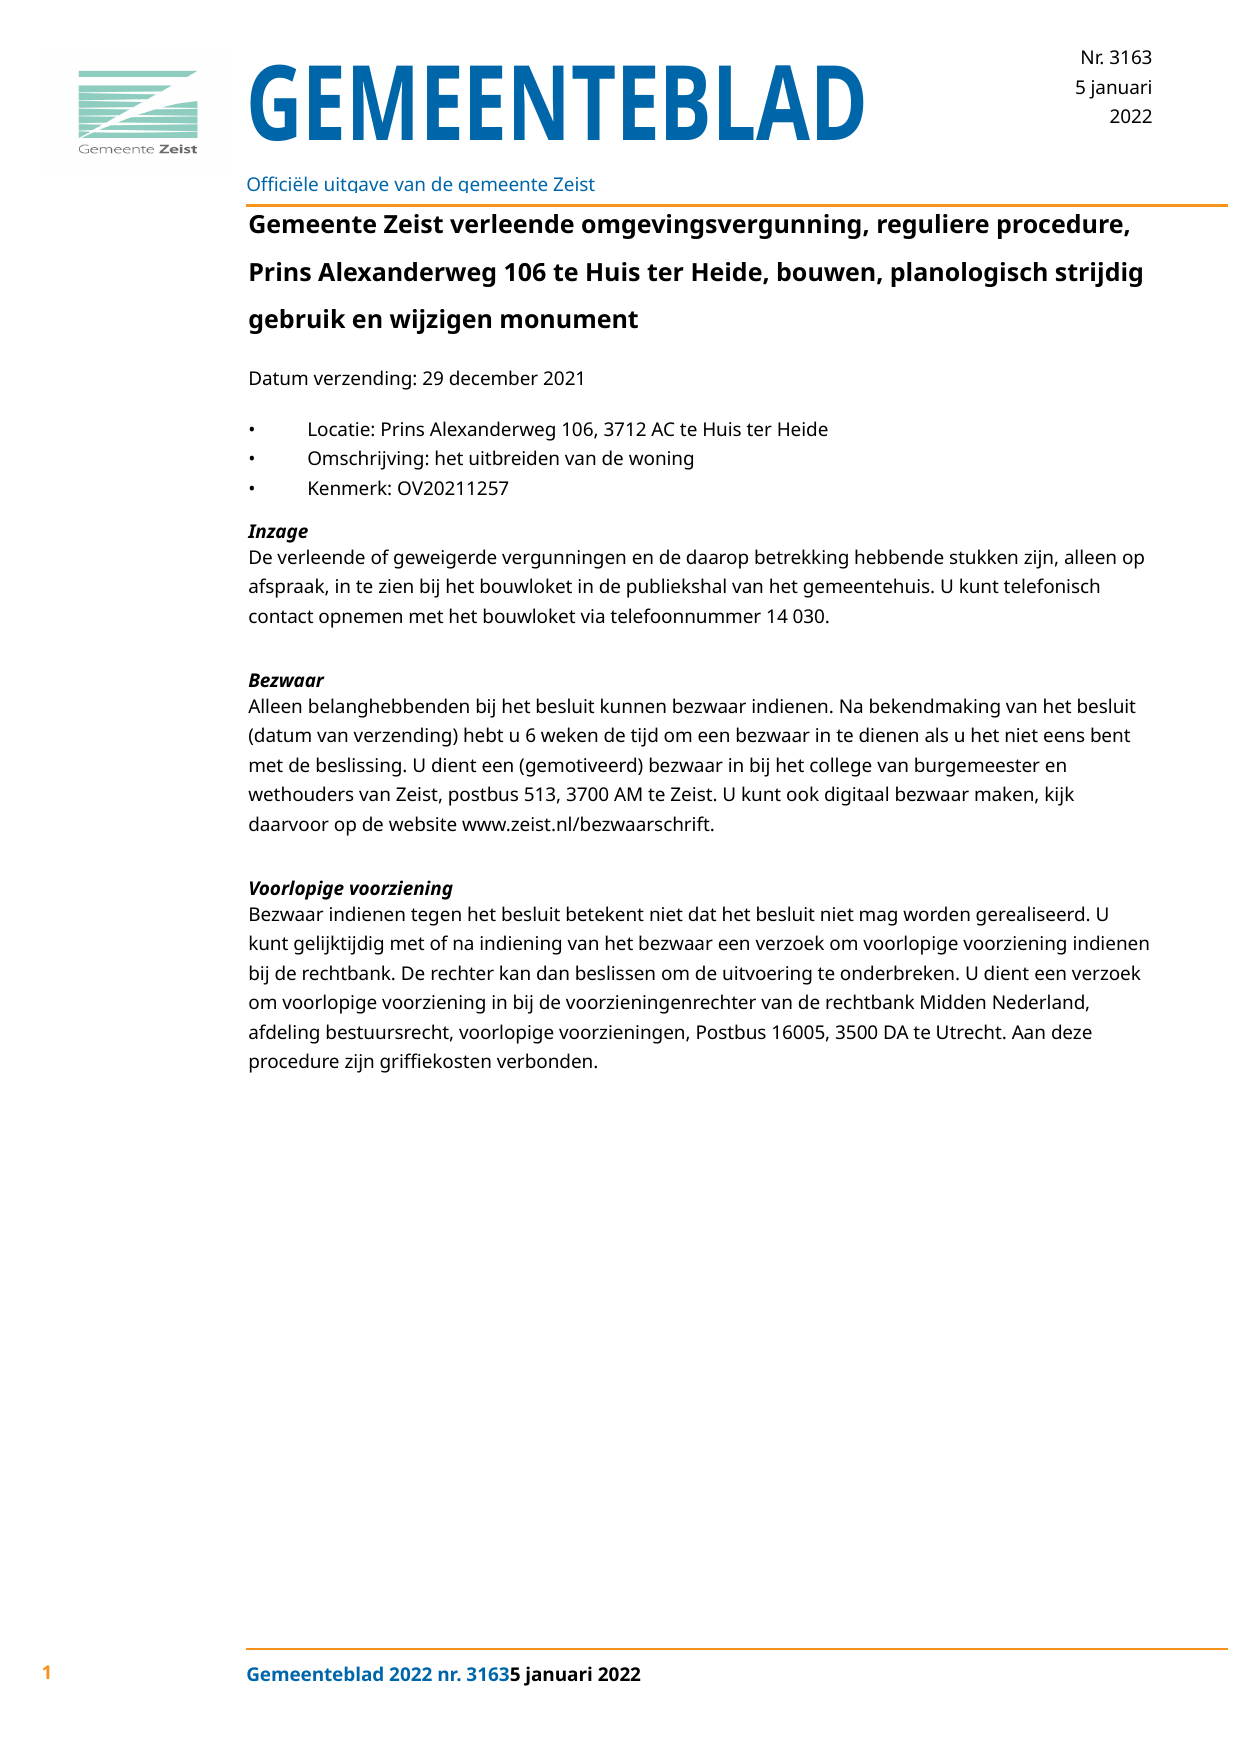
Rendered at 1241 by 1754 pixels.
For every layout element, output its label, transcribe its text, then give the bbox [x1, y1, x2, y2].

text De verleende of geweigerde vergunningen en de daarop betrekking hebbende stukken zijn, alleen op afspraak, in te zien bij het bouwloket in de publiekshal van het gemeentehuis. U kunt telefonisch contact opnemen met het bouwloket via telefoonnummer 14 030. [248, 544, 1152, 629]
text Datum verzending: 29 december 2021 [248, 366, 1152, 391]
list Kenmerk: OV20211257 [248, 475, 1152, 501]
list Locatie: Prins Alexanderweg 106, 3712 AC te Huis ter Heide [248, 416, 1152, 442]
text Alleen belanghebbenden bij het besluit kunnen bezwaar indienen. Na bekendmaking van het besluit (datum van verzending) hebt u 6 weken de tijd om een bezwaar in te dienen als u het niet eens bent met de beslissing. U dient een (gemotiveerd) bezwaar in bij het college van burgemeester en wethouders van Zeist, postbus 513, 3700 AM te Zeist. U kunt ook digitaal bezwaar maken, kijk daarvoor op de website www.zeist.nl/bezwaarschrift. [248, 693, 1152, 837]
text Gemeente Zeist verleende omgevingsvergunning, reguliere procedure, Prins Alexanderweg 106 te Huis ter Heide, bouwen, planologisch strijdig gebruik en wijzigen monument [248, 207, 1152, 336]
text Inzage [248, 518, 1152, 544]
text Bezwaar [248, 667, 1152, 693]
text Bezwaar indienen tegen het besluit betekent niet dat het besluit niet mag worden gerealiseerd. U kunt gelijktijdig met of na indiening van het bezwaar een verzoek om voorlopige voorziening indienen bij de rechtbank. De rechter kan dan beslissen om de uitvoering te onderbreken. U dient een verzoek om voorlopige voorziening in bij de voorzieningenrechter van de rechtbank Midden Nederland, afdeling bestuursrecht, voorlopige voorzieningen, Postbus 16005, 3500 DA te Utrecht. Aan deze procedure zijn griffiekosten verbonden. [248, 901, 1152, 1074]
list Omschrijving: het uitbreiden van de woning [248, 446, 1152, 471]
text Voorlopige voorziening [248, 875, 1152, 901]
picture [41, 47, 231, 172]
